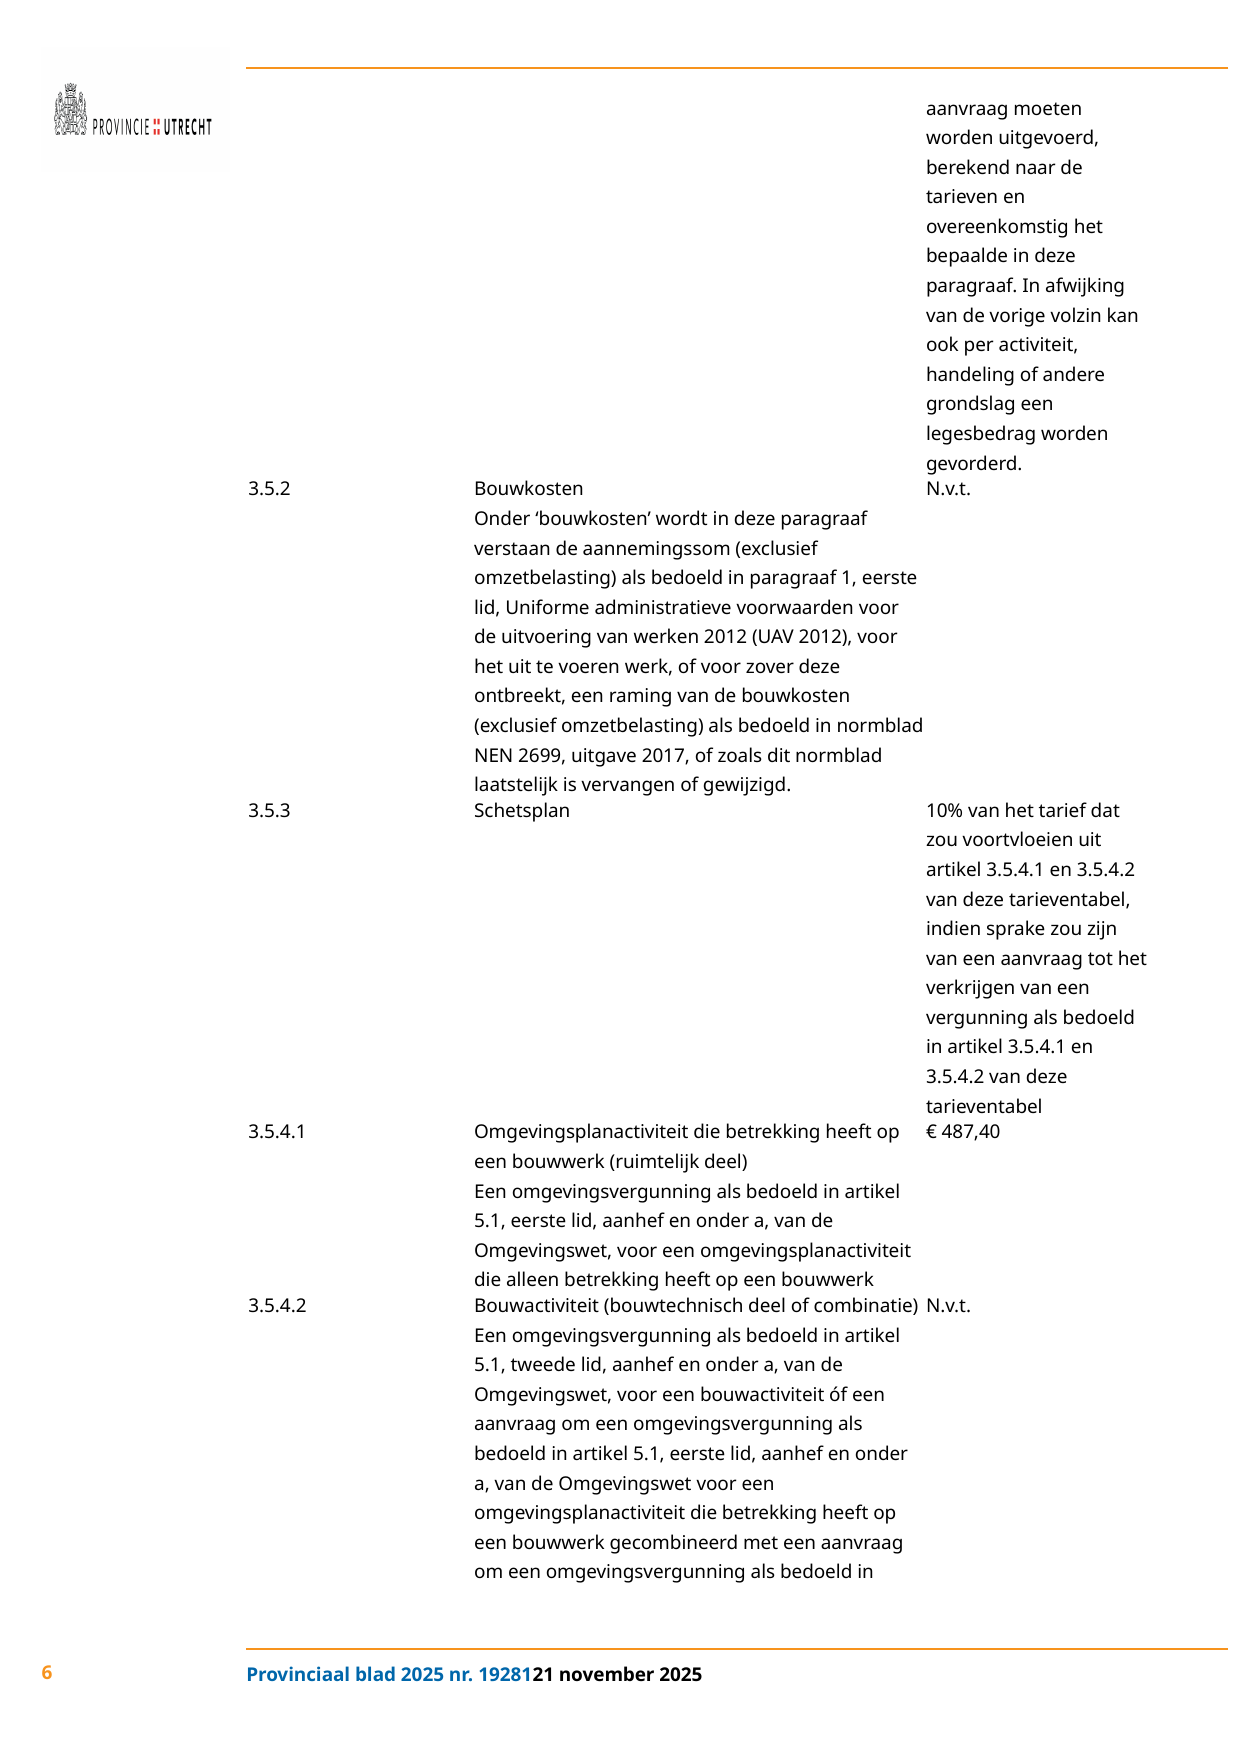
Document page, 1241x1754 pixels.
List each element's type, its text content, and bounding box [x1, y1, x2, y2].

table_header aanvraag moeten worden uitgevoerd, berekend naar de tarieven en overeenkomstig het bepaalde in deze paragraaf. In afwijking van de vorige volzin kan ook per activiteit, handeling of andere grondslag een legesbedrag worden gevorderd. [926, 95, 1152, 476]
table_cell € 487,40 [926, 1119, 1152, 1292]
table_cell N.v.t. [926, 476, 1152, 797]
picture [41, 47, 231, 172]
table_cell Omgevingsplanactiviteit die betrekking heeft op een bouwwerk (ruimtelijk deel) Een omgevingsvergunning als bedoeld in artikel 5.1, eerste lid, aanhef en onder a, van de Omgevingswet, voor een omgevingsplanactiviteit die alleen betrekking heeft op een bouwwerk [474, 1119, 926, 1292]
table_cell Schetsplan [474, 797, 926, 1119]
table_cell 3.5.3 [248, 797, 474, 1119]
table_cell N.v.t. [926, 1292, 1152, 1584]
table_cell 3.5.4.1 [248, 1119, 474, 1292]
table_cell 3.5.4.2 [248, 1292, 474, 1584]
table_header [474, 95, 926, 476]
table_cell Bouwkosten Onder ‘bouwkosten’ wordt in deze paragraaf verstaan de aannemingssom (exclusief omzetbelasting) als bedoeld in paragraaf 1, eerste lid, Uniforme administratieve voorwaarden voor de uitvoering van werken 2012 (UAV 2012), voor het uit te voeren werk, of voor zover deze ontbreekt, een raming van de bouwkosten (exclusief omzetbelasting) als bedoeld in normblad NEN 2699, uitgave 2017, of zoals dit normblad laatstelijk is vervangen of gewijzigd. [474, 476, 926, 797]
table_cell Bouwactiviteit (bouwtechnisch deel of combinatie) Een omgevingsvergunning als bedoeld in artikel 5.1, tweede lid, aanhef en onder a, van de Omgevingswet, voor een bouwactiviteit óf een aanvraag om een omgevingsvergunning als bedoeld in artikel 5.1, eerste lid, aanhef en onder a, van de Omgevingswet voor een omgevingsplanactiviteit die betrekking heeft op een bouwwerk gecombineerd met een aanvraag om een omgevingsvergunning als bedoeld in [474, 1292, 926, 1584]
table_cell 10% van het tarief dat zou voortvloeien uit artikel 3.5.4.1 en 3.5.4.2 van deze tarieventabel, indien sprake zou zijn van een aanvraag tot het verkrijgen van een vergunning als bedoeld in artikel 3.5.4.1 en 3.5.4.2 van deze tarieventabel [926, 797, 1152, 1119]
table_header [248, 95, 474, 476]
table_cell 3.5.2 [248, 476, 474, 797]
